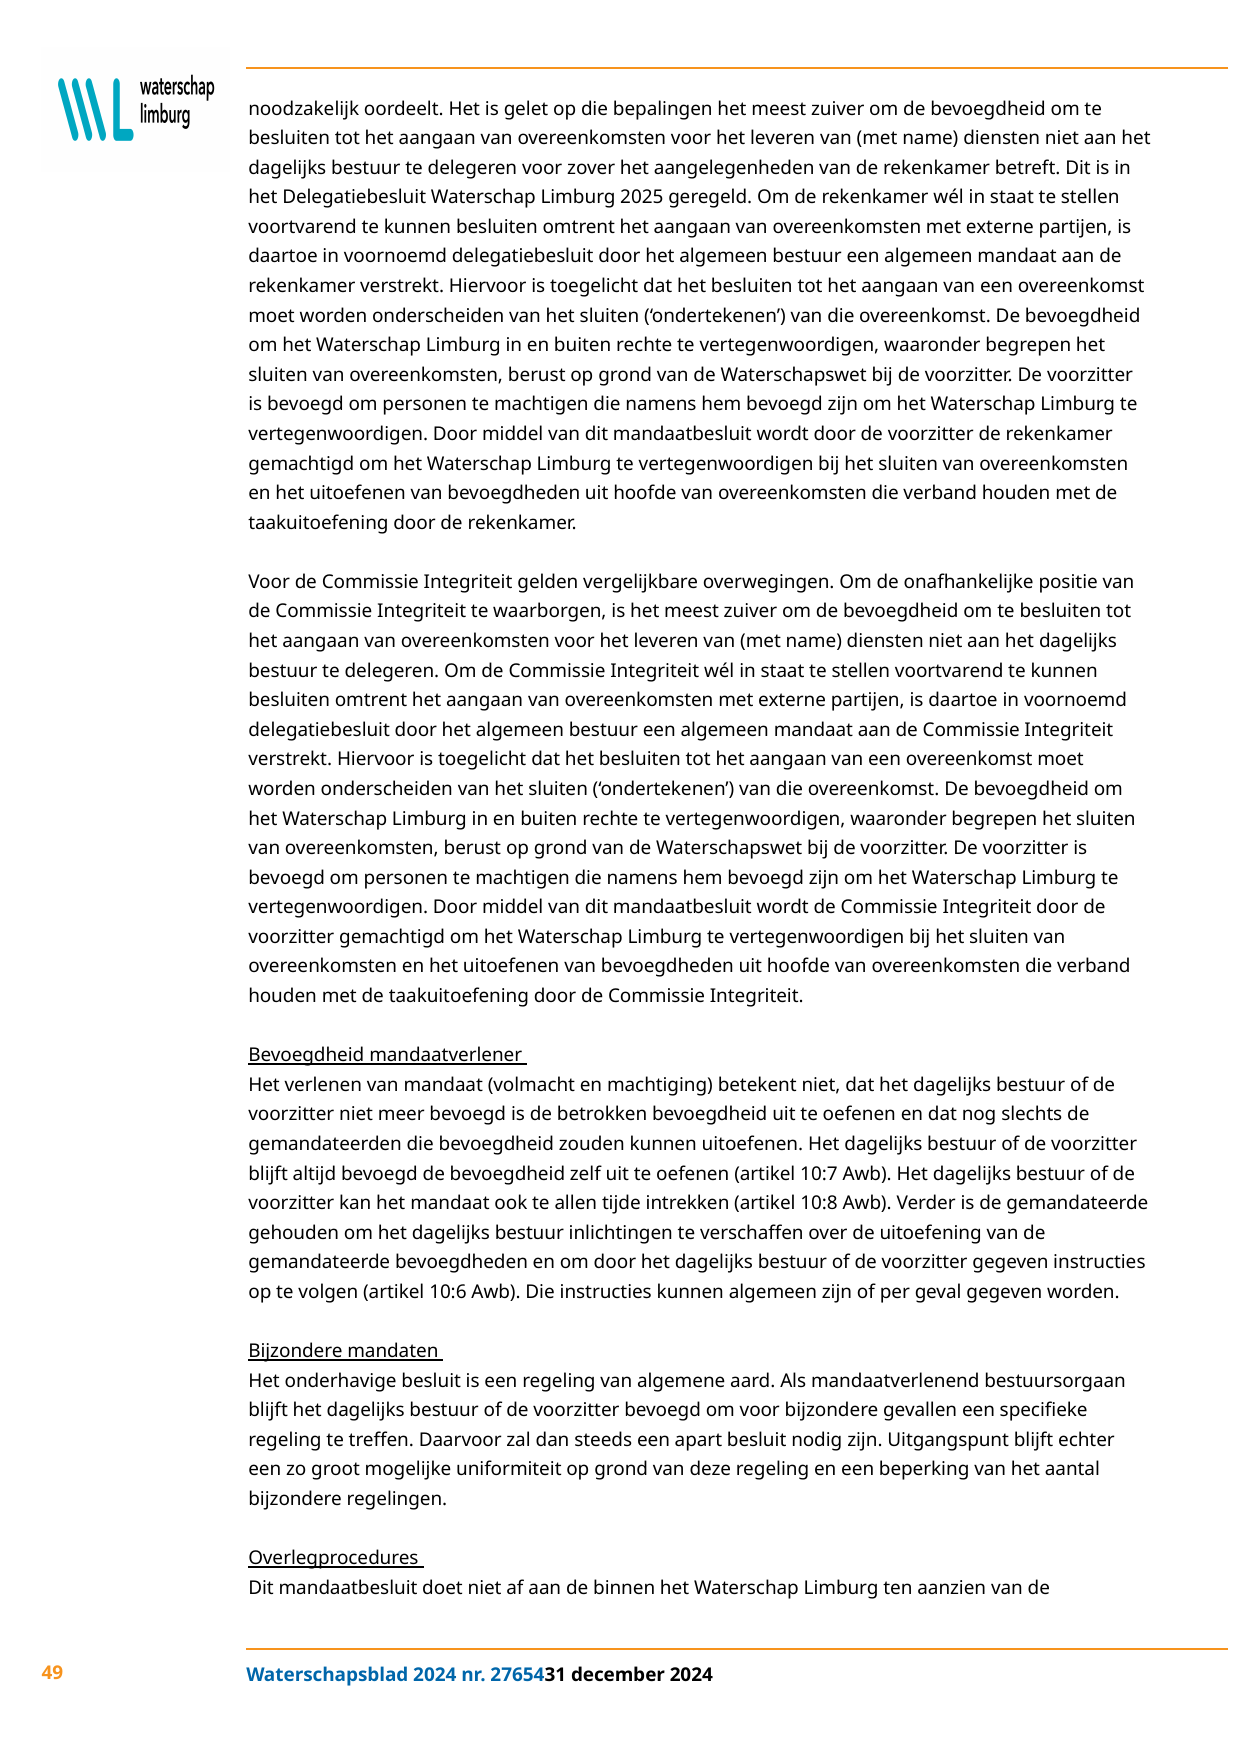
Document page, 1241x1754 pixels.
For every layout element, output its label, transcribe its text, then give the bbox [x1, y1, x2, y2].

text Overlegprocedures [248, 1544, 1152, 1570]
text Dit mandaatbesluit doet niet af aan de binnen het Waterschap Limburg ten aanzien van de [248, 1574, 1152, 1600]
text Het onderhavige besluit is een regeling van algemene aard. Als mandaatverlenend bestuursorgaan blijft het dagelijks bestuur of de voorzitter bevoegd om voor bijzondere gevallen een specifieke regeling te treffen. Daarvoor zal dan steeds een apart besluit nodig zijn. Uitgangspunt blijft echter een zo groot mogelijke uniformiteit op grond van deze regeling en een beperking van het aantal bijzondere regelingen. [248, 1367, 1152, 1511]
text noodzakelijk oordeelt. Het is gelet op die bepalingen het meest zuiver om de bevoegdheid om te besluiten tot het aangaan van overeenkomsten voor het leveren van (met name) diensten niet aan het dagelijks bestuur te delegeren voor zover het aangelegenheden van de rekenkamer betreft. Dit is in het Delegatiebesluit Waterschap Limburg 2025 geregeld. Om de rekenkamer wél in staat te stellen voortvarend te kunnen besluiten omtrent het aangaan van overeenkomsten met externe partijen, is daartoe in voornoemd delegatiebesluit door het algemeen bestuur een algemeen mandaat aan de rekenkamer verstrekt. Hiervoor is toegelicht dat het besluiten tot het aangaan van een overeenkomst moet worden onderscheiden van het sluiten (‘ondertekenen’) van die overeenkomst. De bevoegdheid om het Waterschap Limburg in en buiten rechte te vertegenwoordigen, waaronder begrepen het sluiten van overeenkomsten, berust op grond van de Waterschapswet bij de voorzitter. De voorzitter is bevoegd om personen te machtigen die namens hem bevoegd zijn om het Waterschap Limburg te vertegenwoordigen. Door middel van dit mandaatbesluit wordt door de voorzitter de rekenkamer gemachtigd om het Waterschap Limburg te vertegenwoordigen bij het sluiten van overeenkomsten en het uitoefenen van bevoegdheden uit hoofde van overeenkomsten die verband houden met de taakuitoefening door de rekenkamer. [248, 95, 1152, 535]
text Het verlenen van mandaat (volmacht en machtiging) betekent niet, dat het dagelijks bestuur of de voorzitter niet meer bevoegd is de betrokken bevoegdheid uit te oefenen en dat nog slechts de gemandateerden die bevoegdheid zouden kunnen uitoefenen. Het dagelijks bestuur of de voorzitter blijft altijd bevoegd de bevoegdheid zelf uit te oefenen (artikel 10:7 Awb). Het dagelijks bestuur of de voorzitter kan het mandaat ook te allen tijde intrekken (artikel 10:8 Awb). Verder is de gemandateerde gehouden om het dagelijks bestuur inlichtingen te verschaffen over de uitoefening van de gemandateerde bevoegdheden en om door het dagelijks bestuur of de voorzitter gegeven instructies op te volgen (artikel 10:6 Awb). Die instructies kunnen algemeen zijn of per geval gegeven worden. [248, 1071, 1152, 1304]
text Bijzondere mandaten [248, 1337, 1152, 1363]
text Voor de Commissie Integriteit gelden vergelijkbare overwegingen. Om de onafhankelijke positie van de Commissie Integriteit te waarborgen, is het meest zuiver om de bevoegdheid om te besluiten tot het aangaan van overeenkomsten voor het leveren van (met name) diensten niet aan het dagelijks bestuur te delegeren. Om de Commissie Integriteit wél in staat te stellen voortvarend te kunnen besluiten omtrent het aangaan van overeenkomsten met externe partijen, is daartoe in voornoemd delegatiebesluit door het algemeen bestuur een algemeen mandaat aan de Commissie Integriteit verstrekt. Hiervoor is toegelicht dat het besluiten tot het aangaan van een overeenkomst moet worden onderscheiden van het sluiten (‘ondertekenen’) van die overeenkomst. De bevoegdheid om het Waterschap Limburg in en buiten rechte te vertegenwoordigen, waaronder begrepen het sluiten van overeenkomsten, berust op grond van de Waterschapswet bij de voorzitter. De voorzitter is bevoegd om personen te machtigen die namens hem bevoegd zijn om het Waterschap Limburg te vertegenwoordigen. Door middel van dit mandaatbesluit wordt de Commissie Integriteit door de voorzitter gemachtigd om het Waterschap Limburg te vertegenwoordigen bij het sluiten van overeenkomsten en het uitoefenen van bevoegdheden uit hoofde van overeenkomsten die verband houden met de taakuitoefening door de Commissie Integriteit. [248, 568, 1152, 1008]
picture [41, 47, 231, 172]
text Bevoegdheid mandaatverlener [248, 1041, 1152, 1067]
